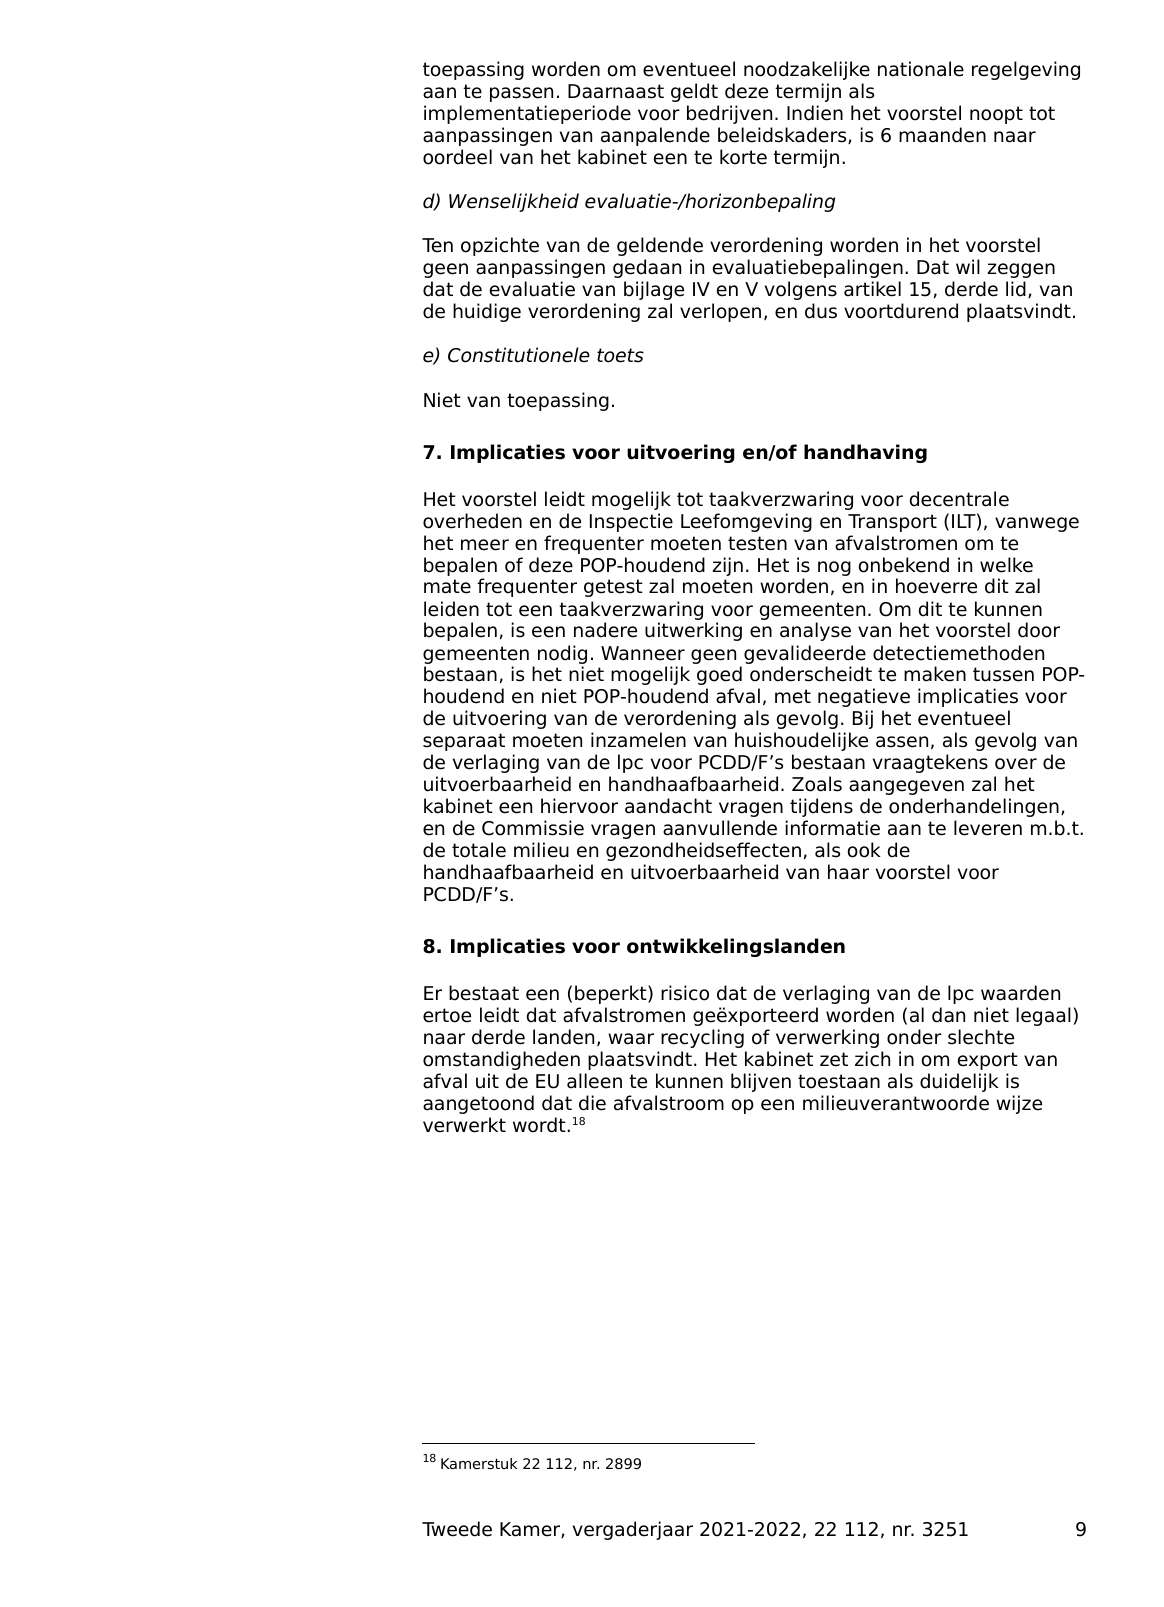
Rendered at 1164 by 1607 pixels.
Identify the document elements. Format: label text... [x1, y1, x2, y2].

text Ten opzichte van de geldende verordening worden in het voorstel geen aanpassingen gedaan in evaluatiebepalingen. Dat wil zeggen dat de evaluatie van bijlage IV en V volgens artikel 15, derde lid, van de huidige verordening zal verlopen, en dus voortdurend plaatsvindt. [422, 235, 1087, 323]
text Kamerstuk 22 112, nr. 2899 [422, 1452, 1087, 1474]
text Niet van toepassing. [422, 389, 1087, 412]
text Het voorstel leidt mogelijk tot taakverzwaring voor decentrale overheden en de Inspectie Leefomgeving en Transport (ILT), vanwege het meer en frequenter moeten testen van afvalstromen om te bepalen of deze POP-houdend zijn. Het is nog onbekend in welke mate frequenter getest zal moeten worden, en in hoeverre dit zal leiden tot een taakverzwaring voor gemeenten. Om dit te kunnen bepalen, is een nadere uitwerking en analyse van het voorstel door gemeenten nodig. Wanneer geen gevalideerde detectiemethoden bestaan, is het niet mogelijk goed onderscheidt te maken tussen POP-houdend en niet POP-houdend afval, met negatieve implicaties voor de uitvoering van de verordening als gevolg. Bij het eventueel separaat moeten inzamelen van huishoudelijke assen, als gevolg van de verlaging van de lpc voor PCDD/F’s bestaan vraagtekens over de uitvoerbaarheid en handhaafbaarheid. Zoals aangegeven zal het kabinet een hiervoor aandacht vragen tijdens de onderhandelingen, en de Commissie vragen aanvullende informatie aan te leveren m.b.t. de totale milieu en gezondheidseffecten, als ook de handhaafbaarheid en uitvoerbaarheid van haar voorstel voor PCDD/F’s. [422, 488, 1087, 906]
text Er bestaat een (beperkt) risico dat de verlaging van de lpc waarden ertoe leidt dat afvalstromen geëxporteerd worden (al dan niet legaal) naar derde landen, waar recycling of verwerking onder slechte omstandigheden plaatsvindt. Het kabinet zet zich in om export van afval uit de EU alleen te kunnen blijven toestaan als duidelijk is aangetoond dat die afvalstroom op een milieuverantwoorde wijze verwerkt wordt. [422, 983, 1087, 1137]
subtitle 8. Implicaties voor ontwikkelingslanden [422, 936, 1087, 958]
subtitle d) Wenselijkheid evaluatie-/horizonbepaling [422, 191, 1087, 213]
subtitle e) Constitutionele toets [422, 345, 1087, 367]
text toepassing worden om eventueel noodzakelijke nationale regelgeving aan te passen. Daarnaast geldt deze termijn als implementatieperiode voor bedrijven. Indien het voorstel noopt tot aanpassingen van aanpalende beleidskaders, is 6 maanden naar oordeel van het kabinet een te korte termijn. [422, 59, 1087, 169]
subtitle 7. Implicaties voor uitvoering en/of handhaving [422, 442, 1087, 463]
